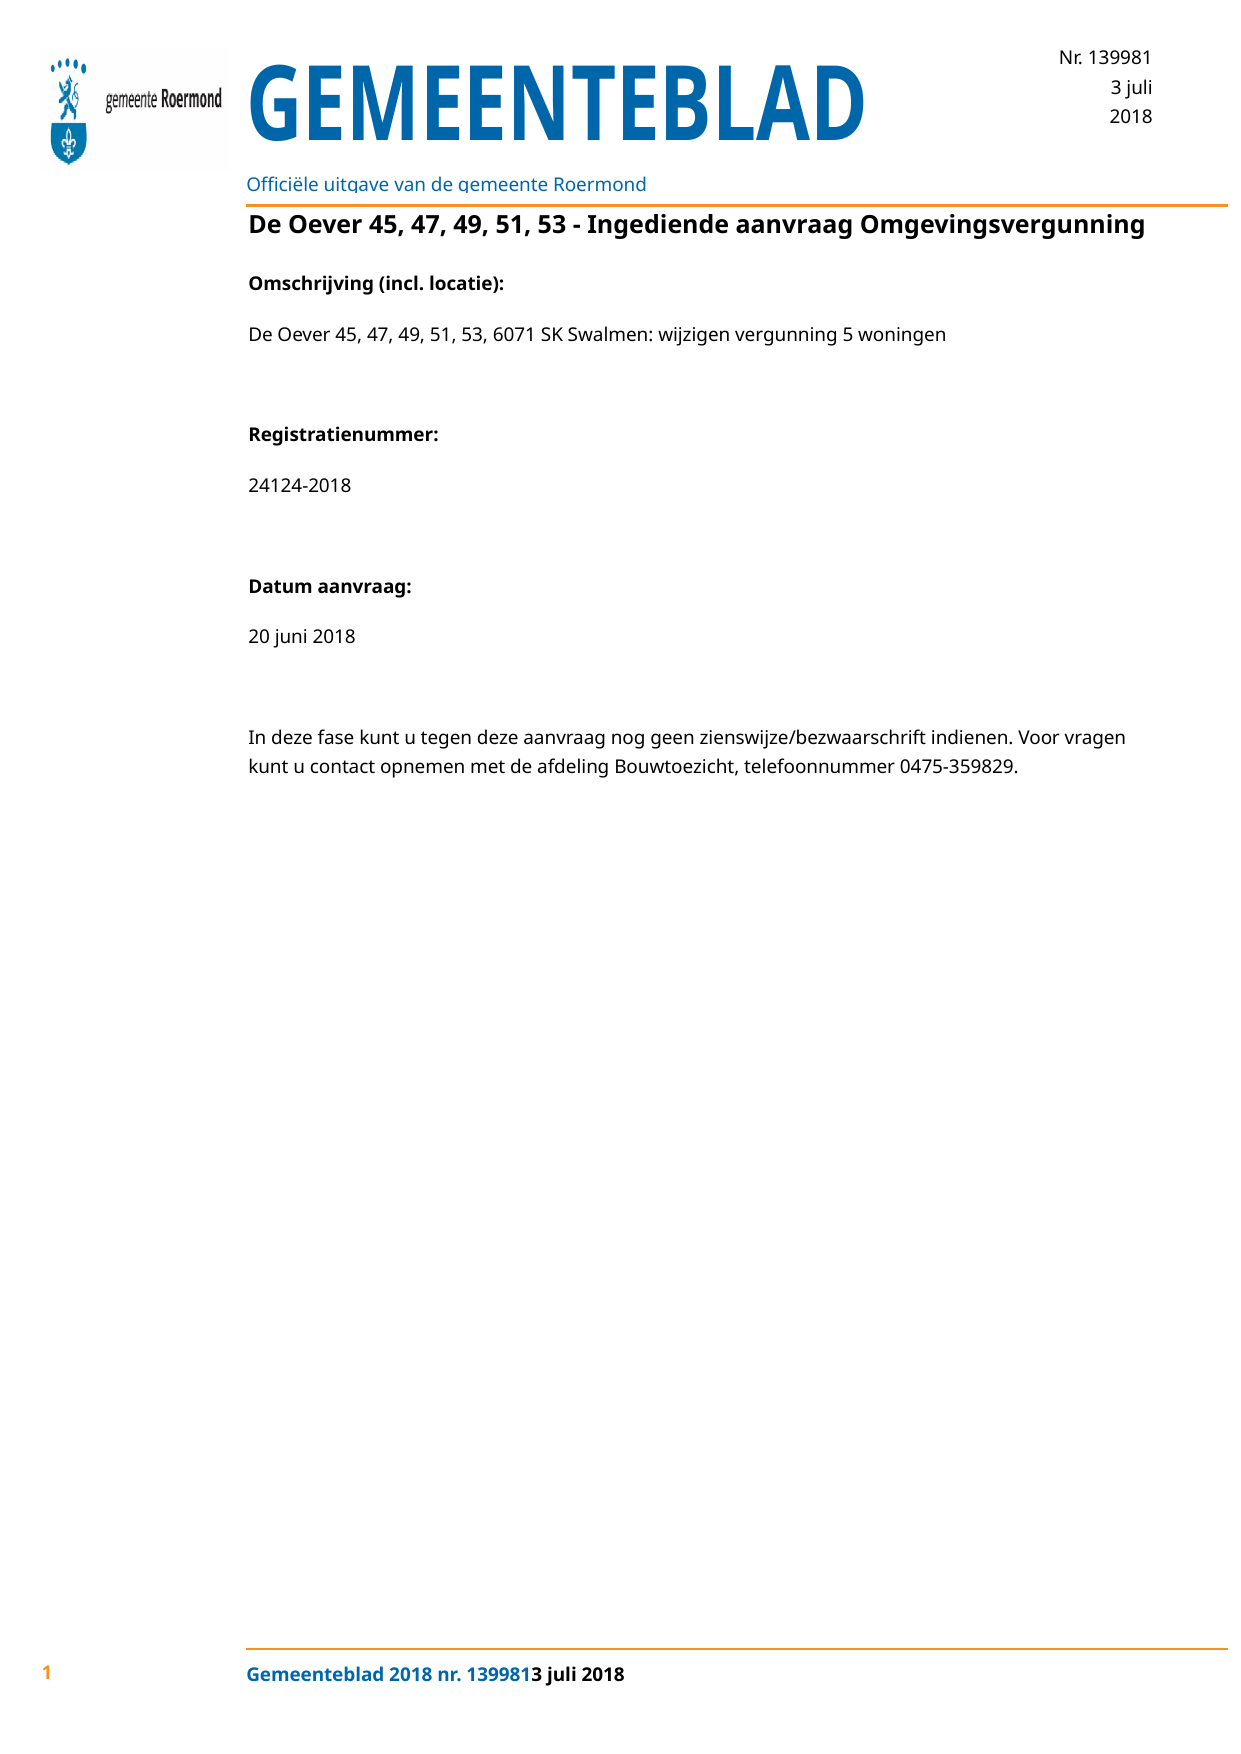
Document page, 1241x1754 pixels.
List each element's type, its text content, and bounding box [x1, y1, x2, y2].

text De Oever 45, 47, 49, 51, 53 - Ingediende aanvraag Omgevingsvergunning [248, 207, 1152, 241]
text In deze fase kunt u tegen deze aanvraag nog geen zienswijze/bezwaarschrift indienen. Voor vragen kunt u contact opnemen met de afdeling Bouwtoezicht, telefoonnummer 0475-359829. [248, 724, 1152, 779]
text 24124-2018 [248, 472, 1152, 498]
text Omschrijving (incl. locatie): [248, 270, 1152, 296]
text Registratienummer: [248, 422, 1152, 447]
text 20 juni 2018 [248, 623, 1152, 649]
text Datum aanvraag: [248, 573, 1152, 598]
picture [41, 47, 231, 172]
text De Oever 45, 47, 49, 51, 53, 6071 SK Swalmen: wijzigen vergunning 5 woningen [248, 321, 1152, 346]
